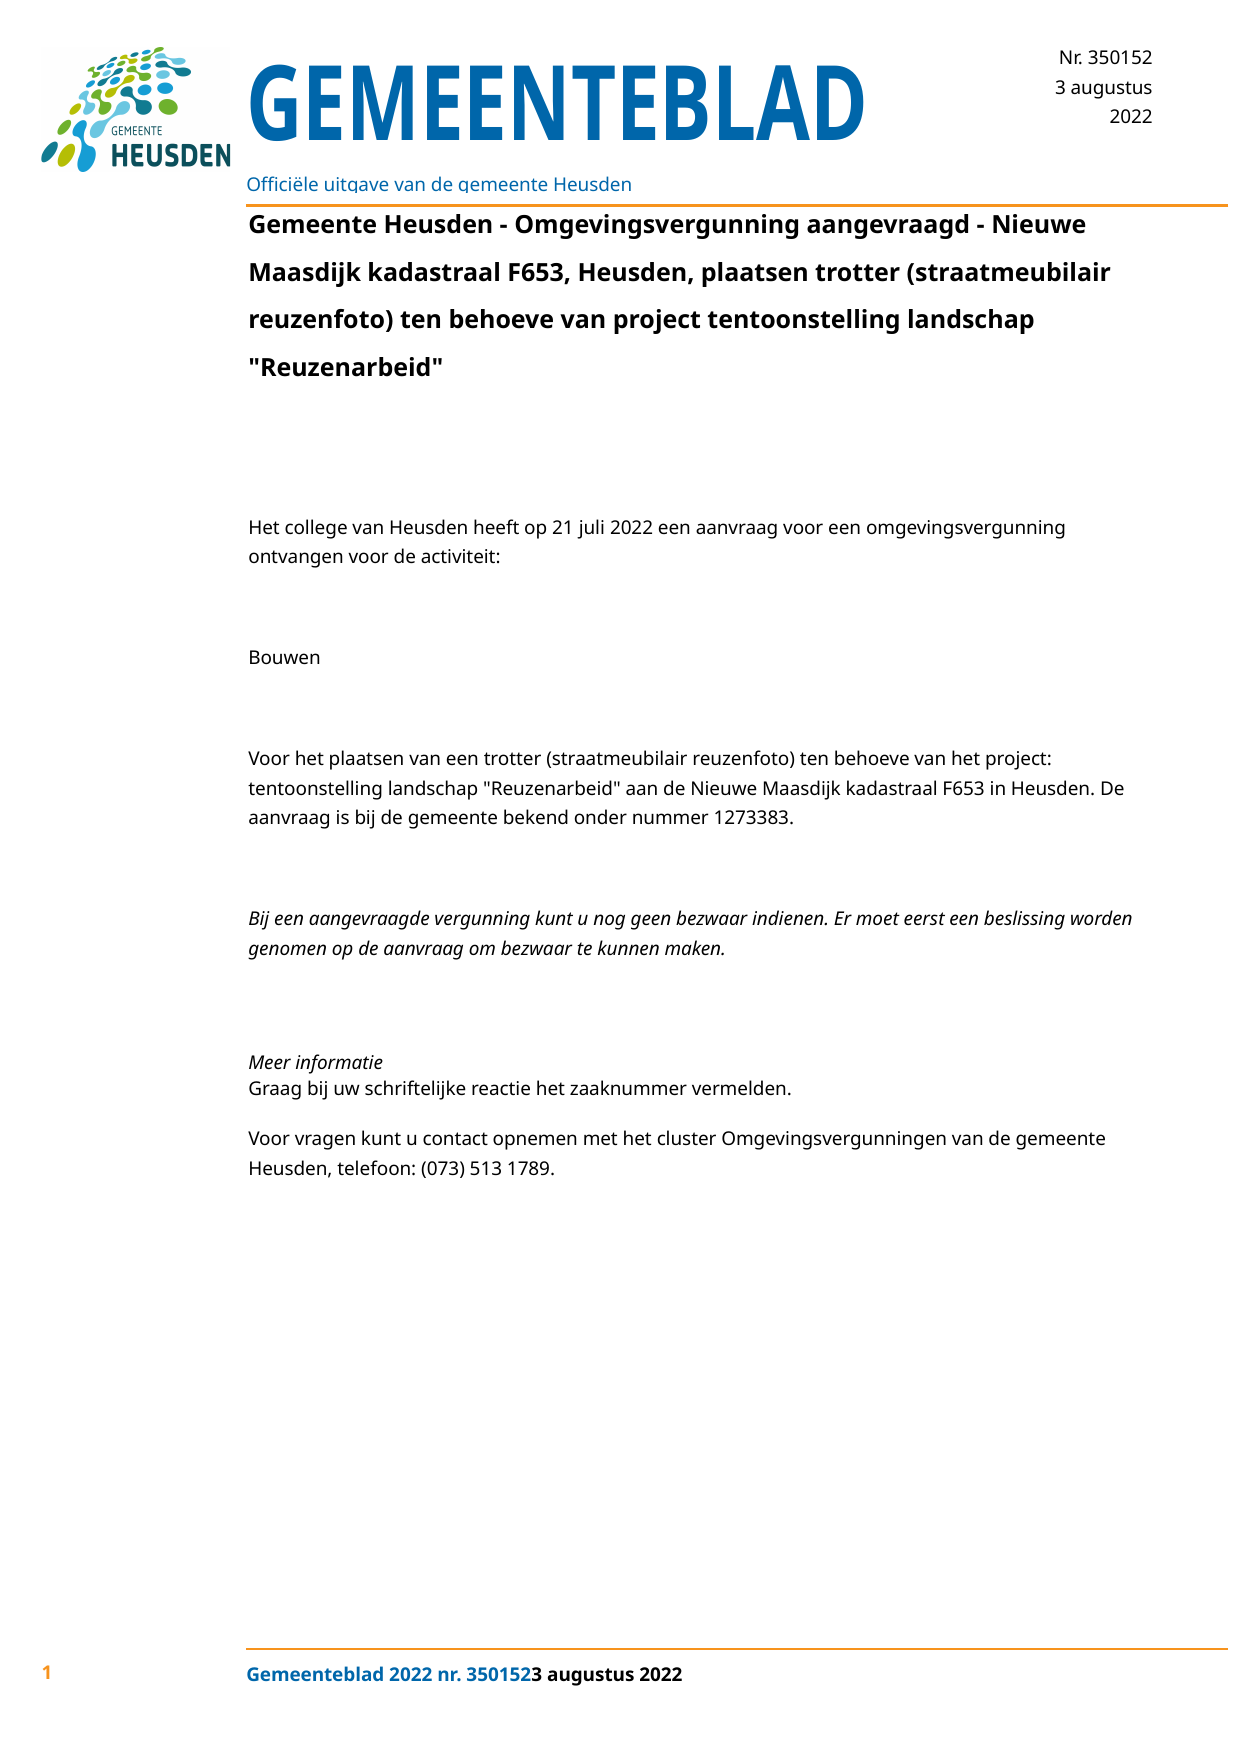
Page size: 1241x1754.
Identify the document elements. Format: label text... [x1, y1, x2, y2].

text Voor het plaatsen van een trotter (straatmeubilair reuzenfoto) ten behoeve van het project: tentoonstelling landschap "Reuzenarbeid" aan de Nieuwe Maasdijk kadastraal F653 in Heusden. De aanvraag is bij de gemeente bekend onder nummer 1273383. [248, 745, 1152, 830]
text Het college van Heusden heeft op 21 juli 2022 een aanvraag voor een omgevingsvergunning ontvangen voor de activiteit: [248, 514, 1152, 569]
text Voor vragen kunt u contact opnemen met het cluster Omgevingsvergunningen van de gemeente Heusden, telefoon: (073) 513 1789. [248, 1125, 1152, 1181]
text Graag bij uw schriftelijke reactie het zaaknummer vermelden. [248, 1075, 1152, 1101]
text Gemeente Heusden - Omgevingsvergunning aangevraagd - Nieuwe Maasdijk kadastraal F653, Heusden, plaatsen trotter (straatmeubilair reuzenfoto) ten behoeve van project tentoonstelling landschap "Reuzenarbeid" [248, 207, 1152, 384]
picture [41, 47, 231, 172]
text Bij een aangevraagde vergunning kunt u nog geen bezwaar indienen. Er moet eerst een beslissing worden genomen op de aanvraag om bezwaar te kunnen maken. [248, 905, 1152, 961]
text Bouwen [248, 644, 1152, 670]
text Meer informatie [248, 1049, 1152, 1075]
